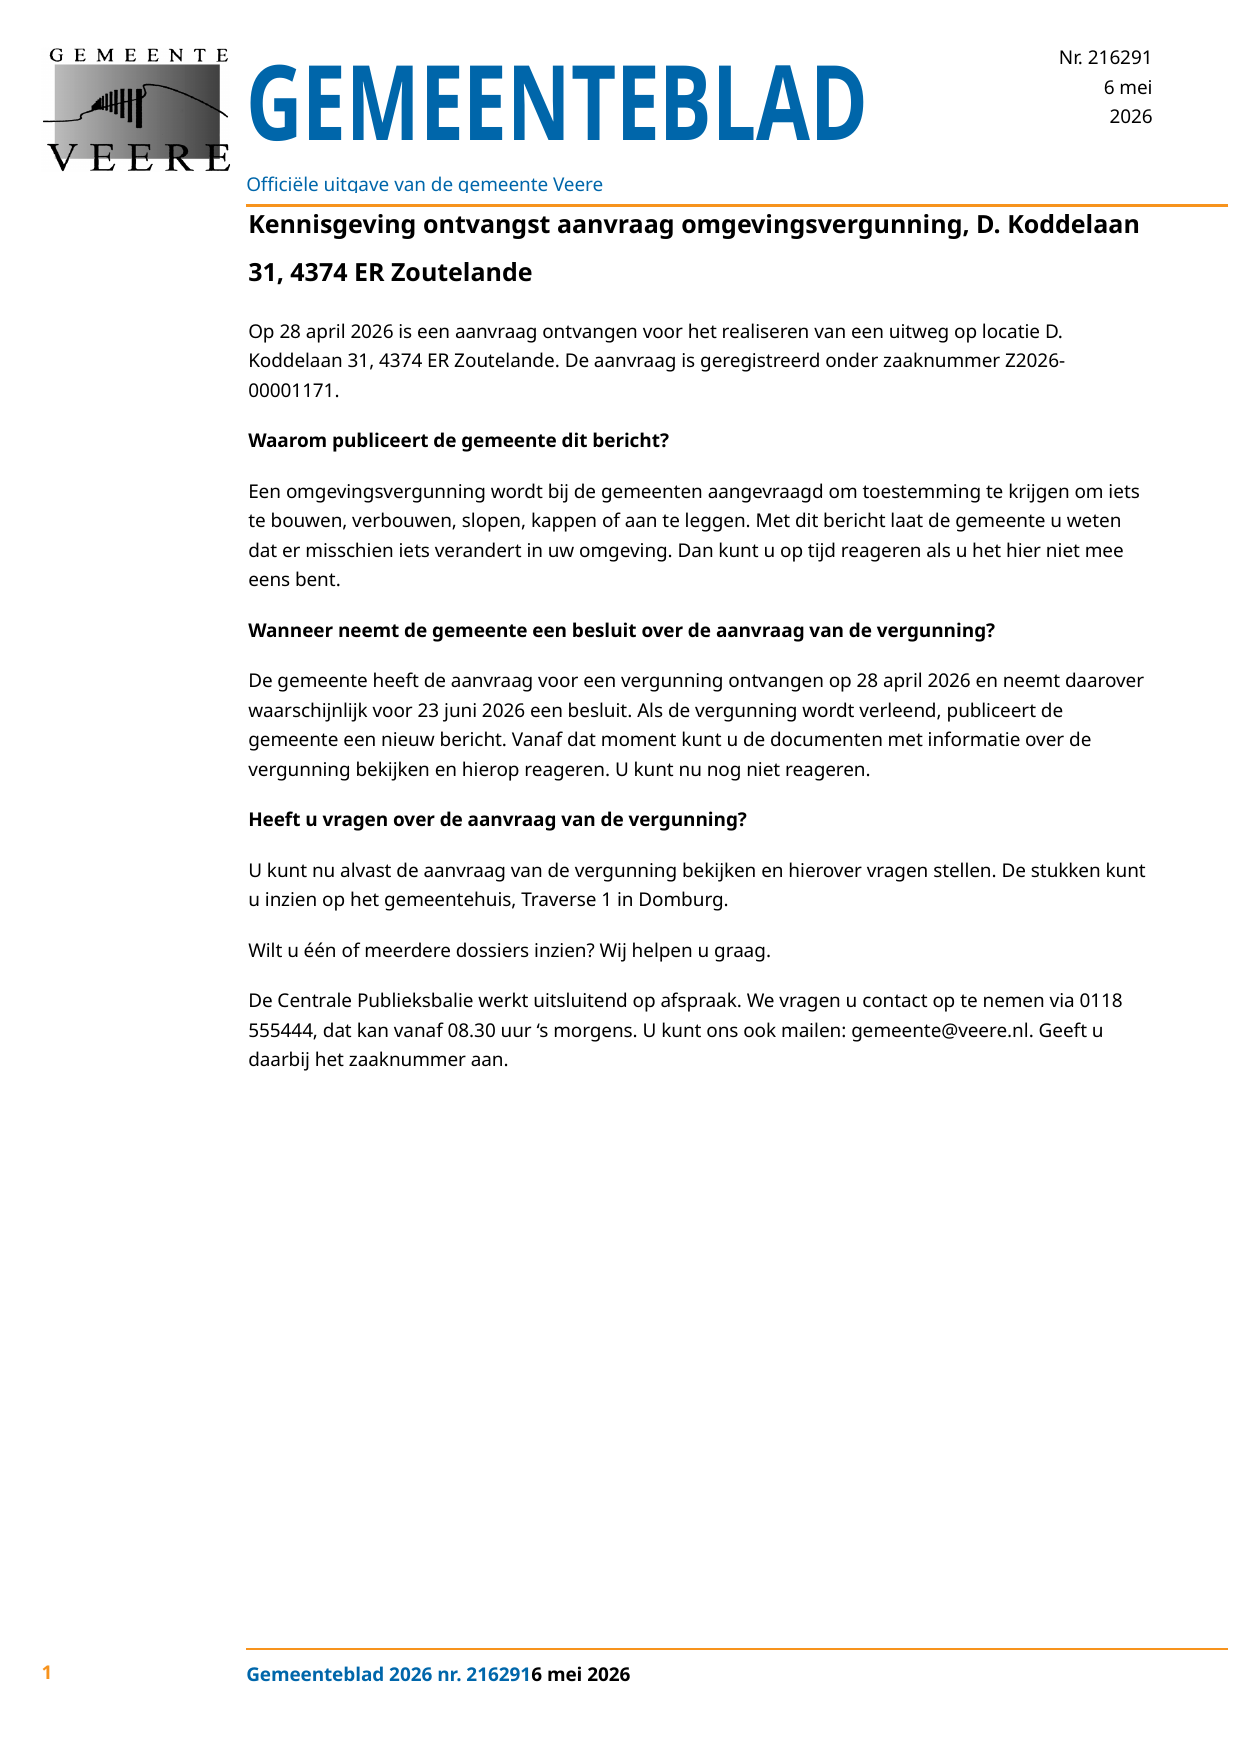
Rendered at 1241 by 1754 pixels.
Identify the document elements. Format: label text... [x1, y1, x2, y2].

text Wilt u één of meerdere dossiers inzien? Wij helpen u graag. [248, 937, 1152, 963]
picture [41, 47, 231, 172]
text De gemeente heeft de aanvraag voor een vergunning ontvangen op 28 april 2026 en neemt daarover waarschijnlijk voor 23 juni 2026 een besluit. Als de vergunning wordt verleend, publiceert de gemeente een nieuw bericht. Vanaf dat moment kunt u de documenten met informatie over de vergunning bekijken en hierop reageren. U kunt nu nog niet reageren. [248, 667, 1152, 782]
text U kunt nu alvast de aanvraag van de vergunning bekijken en hierover vragen stellen. De stukken kunt u inzien op het gemeentehuis, Traverse 1 in Domburg. [248, 857, 1152, 912]
text Een omgevingsvergunning wordt bij de gemeenten aangevraagd om toestemming te krijgen om iets te bouwen, verbouwen, slopen, kappen of aan te leggen. Met dit bericht laat de gemeente u weten dat er misschien iets verandert in uw omgeving. Dan kunt u op tijd reageren als u het hier niet mee eens bent. [248, 478, 1152, 592]
text Op 28 april 2026 is een aanvraag ontvangen voor het realiseren van een uitweg op locatie D. Koddelaan 31, 4374 ER Zoutelande. De aanvraag is geregistreerd onder zaaknummer Z2026-00001171. [248, 318, 1152, 403]
text Wanneer neemt de gemeente een besluit over de aanvraag van de vergunning? [248, 617, 1152, 643]
text De Centrale Publieksbalie werkt uitsluitend op afspraak. We vragen u contact op te nemen via 0118 555444, dat kan vanaf 08.30 uur ‘s morgens. U kunt ons ook mailen: gemeente@veere.nl. Geeft u daarbij het zaaknummer aan. [248, 987, 1152, 1072]
text Heeft u vragen over de aanvraag van de vergunning? [248, 807, 1152, 832]
text Waarom publiceert de gemeente dit bericht? [248, 427, 1152, 453]
text Kennisgeving ontvangst aanvraag omgevingsvergunning, D. Koddelaan 31, 4374 ER Zoutelande [248, 207, 1152, 288]
